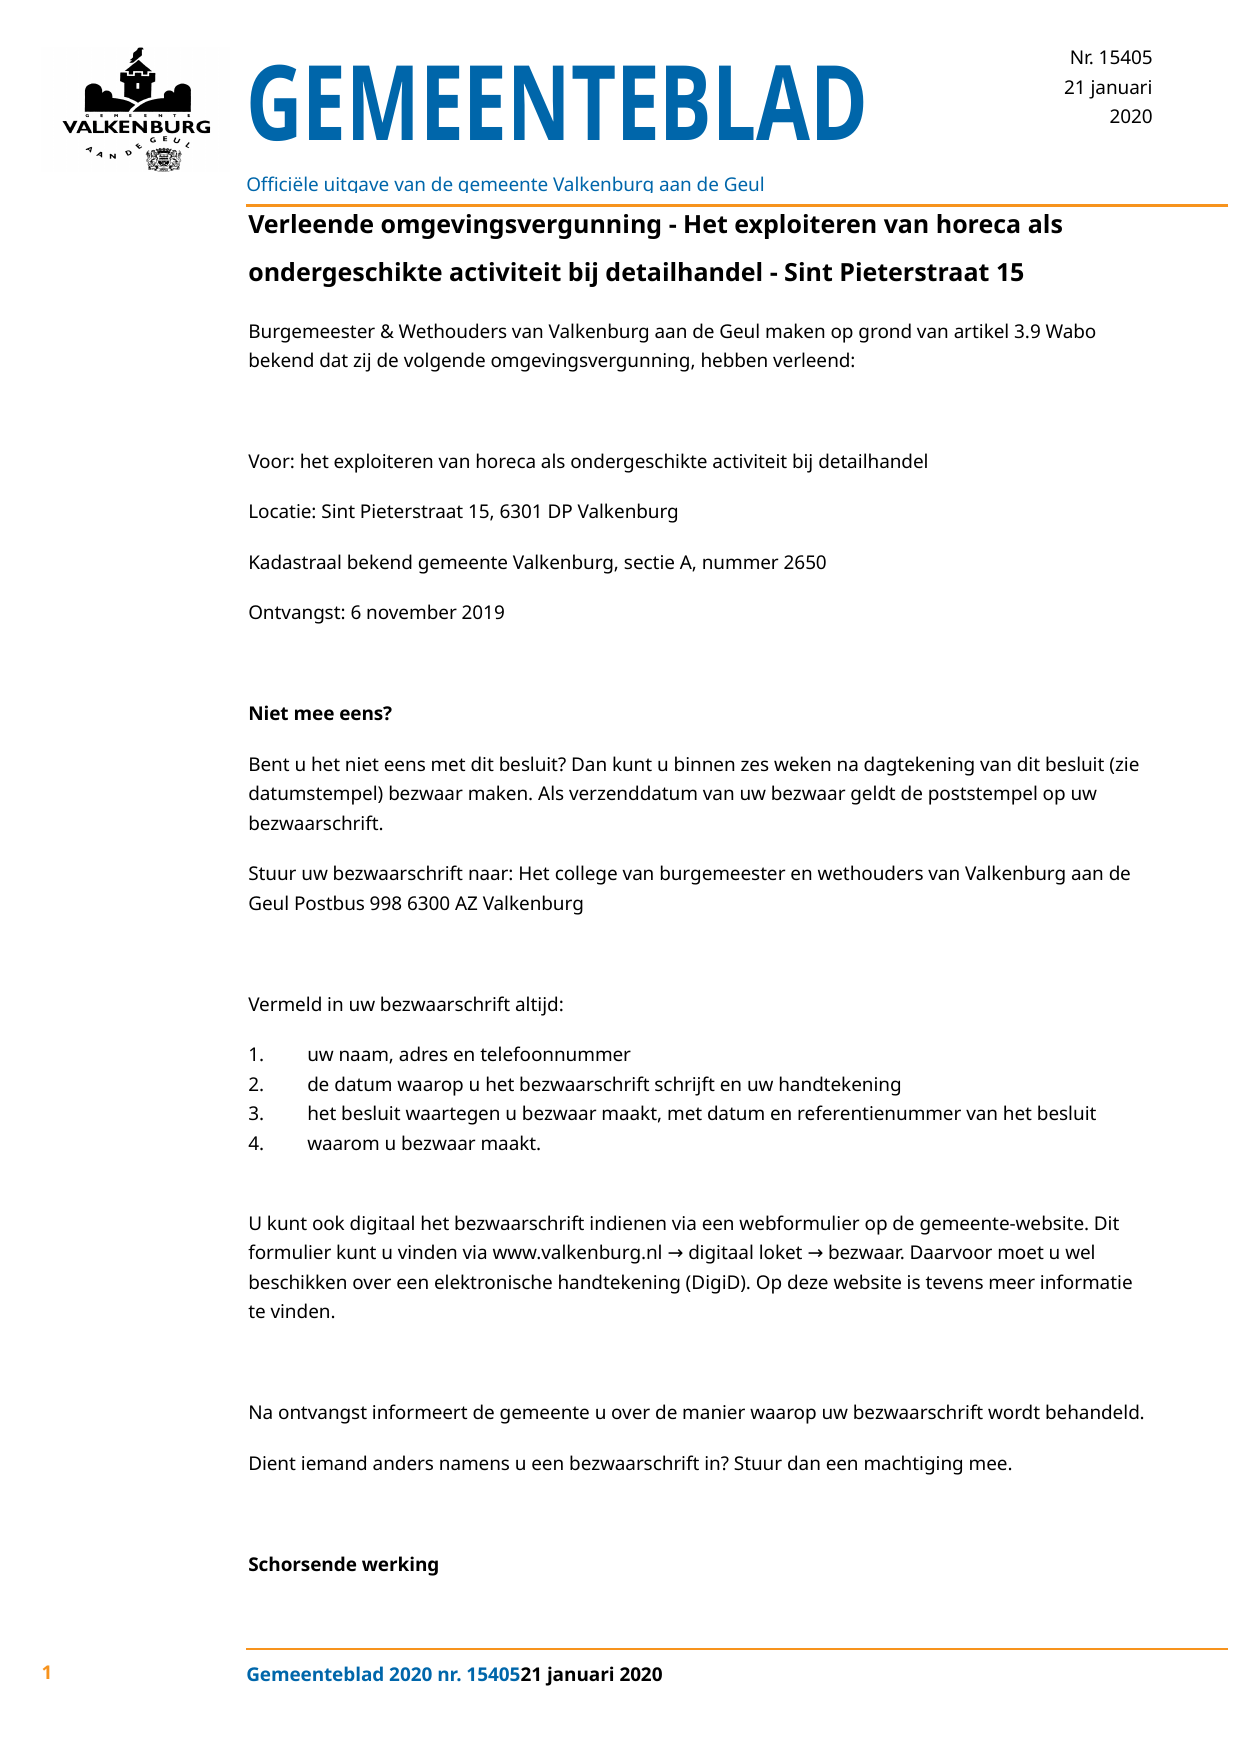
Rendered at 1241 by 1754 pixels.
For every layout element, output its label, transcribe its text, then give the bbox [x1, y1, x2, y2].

text Voor: het exploiteren van horeca als ondergeschikte activiteit bij detailhandel [248, 448, 1152, 474]
text Kadastraal bekend gemeente Valkenburg, sectie A, nummer 2650 [248, 549, 1152, 575]
list het besluit waartegen u bezwaar maakt, met datum en referentienummer van het besluit [248, 1100, 1152, 1126]
text Na ontvangst informeert de gemeente u over de manier waarop uw bezwaarschrift wordt behandeld. [248, 1399, 1152, 1425]
text Vermeld in uw bezwaarschrift altijd: [248, 991, 1152, 1017]
list waarom u bezwaar maakt. [248, 1130, 1152, 1156]
list de datum waarop u het bezwaarschrift schrijft en uw handtekening [248, 1071, 1152, 1097]
text Stuur uw bezwaarschrift naar: Het college van burgemeester en wethouders van Valkenburg aan de Geul Postbus 998 6300 AZ Valkenburg [248, 860, 1152, 916]
text Bent u het niet eens met dit besluit? Dan kunt u binnen zes weken na dagtekening van dit besluit (zie datumstempel) bezwaar maken. Als verzenddatum van uw bezwaar geldt de poststempel op uw bezwaarschrift. [248, 751, 1152, 836]
text Schorsende werking [248, 1551, 1152, 1577]
text Locatie: Sint Pieterstraat 15, 6301 DP Valkenburg [248, 499, 1152, 524]
text U kunt ook digitaal het bezwaarschrift indienen via een webformulier op de gemeente-website. Dit formulier kunt u vinden via www.valkenburg.nl → digitaal loket → bezwaar. Daarvoor moet u wel beschikken over een elektronische handtekening (DigiD). Op deze website is tevens meer informatie te vinden. [248, 1210, 1152, 1324]
text Dient iemand anders namens u een bezwaarschrift in? Stuur dan een machtiging mee. [248, 1450, 1152, 1476]
text Burgemeester & Wethouders van Valkenburg aan de Geul maken op grond van artikel 3.9 Wabo bekend dat zij de volgende omgevingsvergunning, hebben verleend: [248, 318, 1152, 373]
picture [41, 47, 231, 172]
text Verleende omgevingsvergunning - Het exploiteren van horeca als ondergeschikte activiteit bij detailhandel - Sint Pieterstraat 15 [248, 207, 1152, 288]
list uw naam, adres en telefoonnummer [248, 1041, 1152, 1067]
text Niet mee eens? [248, 700, 1152, 726]
text Ontvangst: 6 november 2019 [248, 599, 1152, 625]
